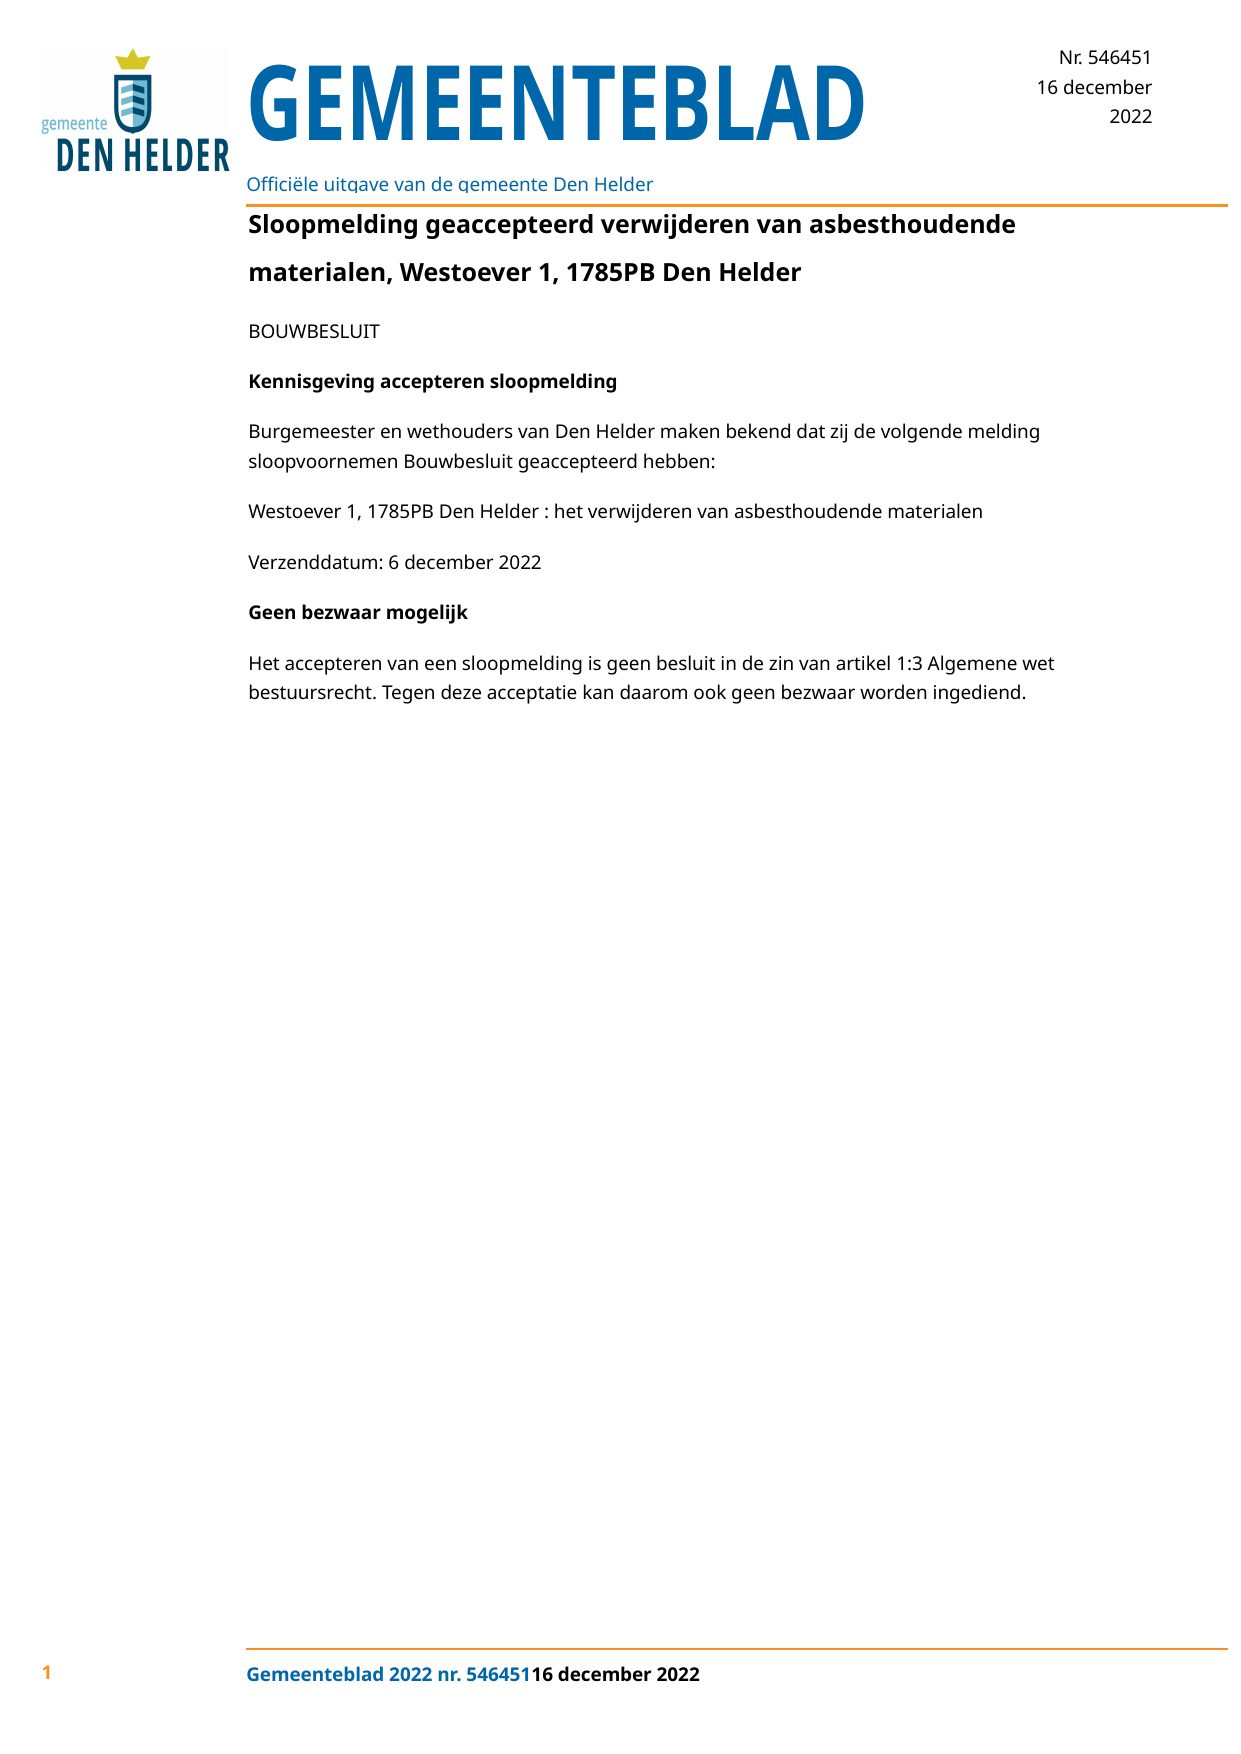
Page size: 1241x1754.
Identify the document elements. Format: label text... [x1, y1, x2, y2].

text Kennisgeving accepteren sloopmelding [248, 368, 1152, 394]
picture [130, 157, 135, 172]
text Het accepteren van een sloopmelding is geen besluit in de zin van artikel 1:3 Algemene wet bestuursrecht. Tegen deze acceptatie kan daarom ook geen bezwaar worden ingediend. [248, 650, 1152, 705]
picture [63, 144, 68, 165]
picture [182, 144, 187, 165]
text Geen bezwaar mogelijk [248, 599, 1152, 625]
text Verzenddatum: 6 december 2022 [248, 549, 1152, 575]
text BOUWBESLUIT [248, 318, 1152, 344]
text Sloopmelding geaccepteerd verwijderen van asbesthoudende materialen, Westoever 1, 1785PB Den Helder [248, 207, 1152, 288]
picture [100, 154, 106, 172]
text Burgemeester en wethouders van Den Helder maken bekend dat zij de volgende melding sloopvoornemen Bouwbesluit geaccepteerd hebben: [248, 419, 1152, 474]
picture [41, 47, 231, 172]
picture [220, 160, 224, 172]
text Westoever 1, 1785PB Den Helder : het verwijderen van asbesthoudende materialen [248, 499, 1152, 524]
